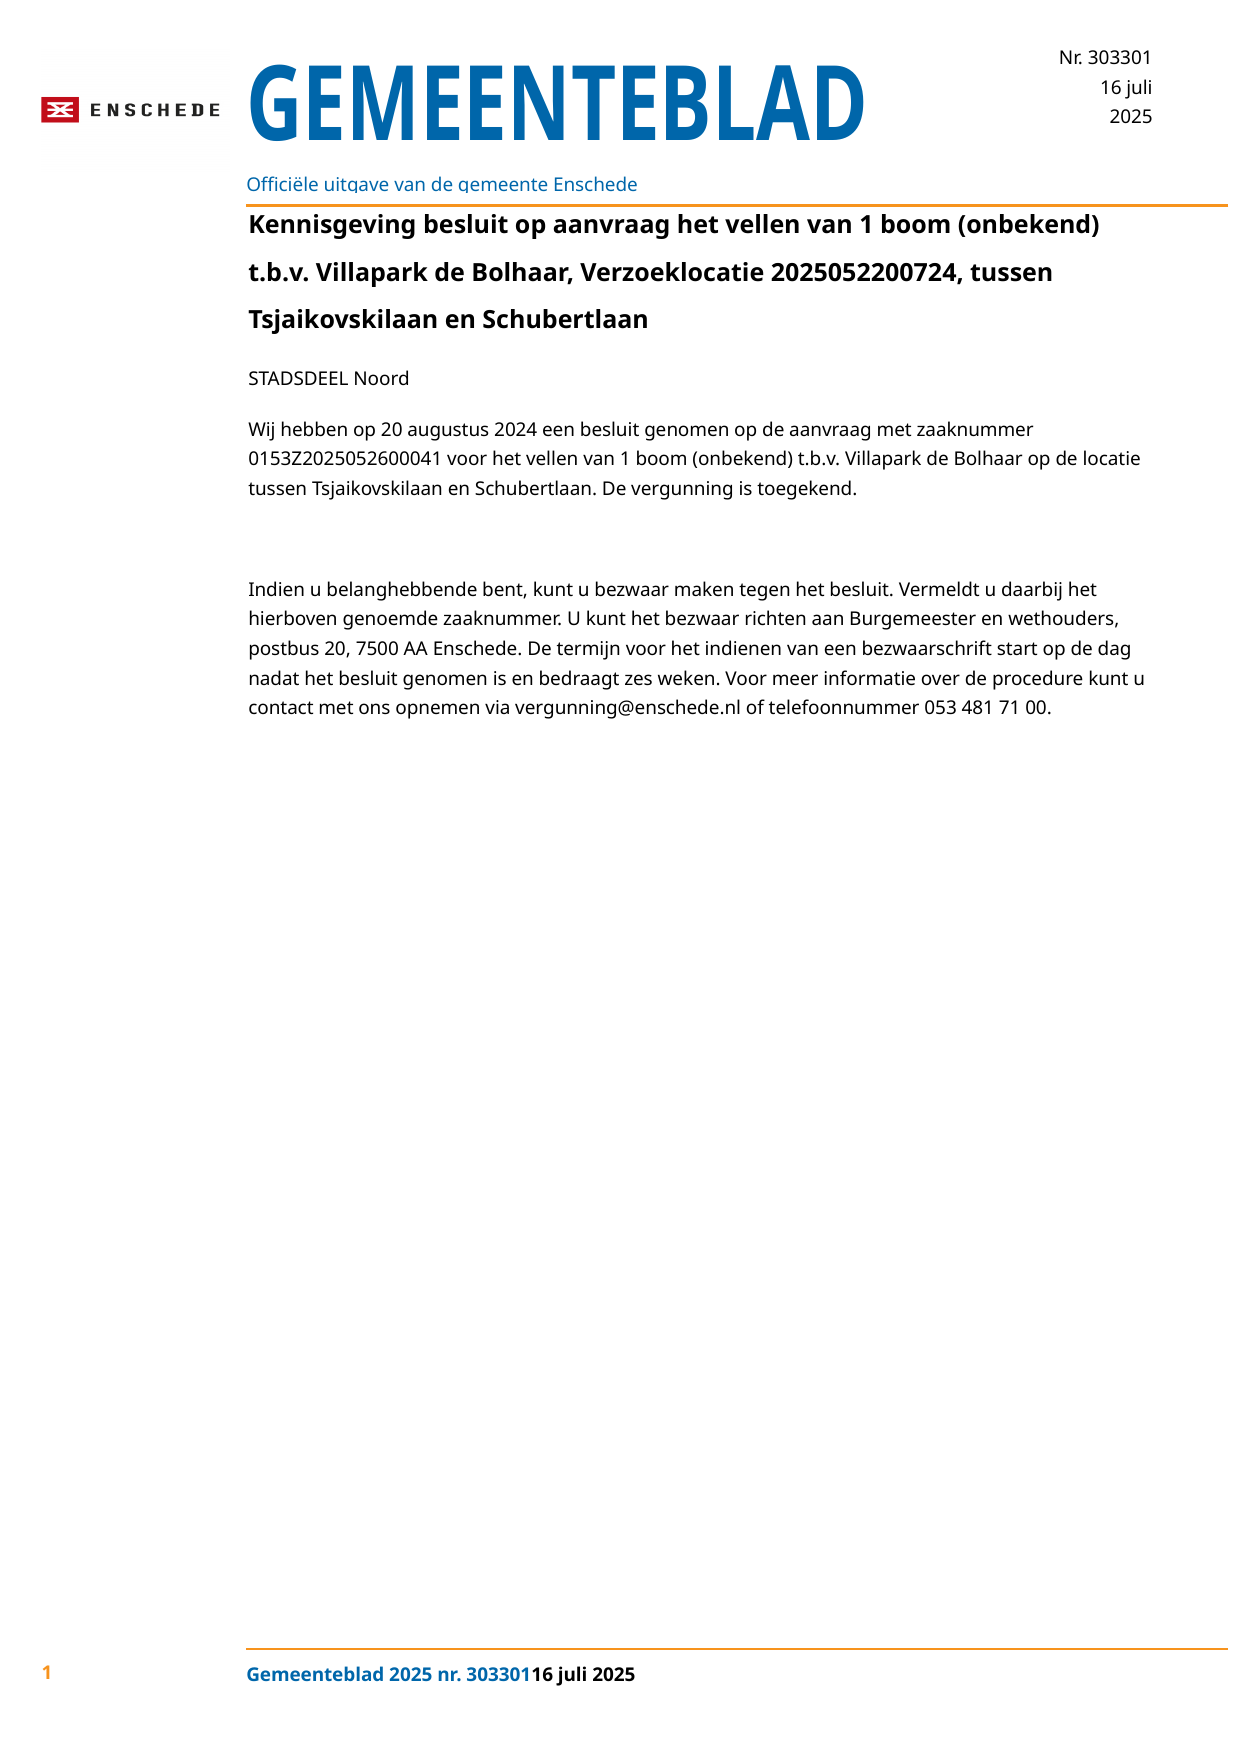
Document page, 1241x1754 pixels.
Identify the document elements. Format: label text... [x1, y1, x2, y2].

text Indien u belanghebbende bent, kunt u bezwaar maken tegen het besluit. Vermeldt u daarbij het hierboven genoemde zaaknummer. U kunt het bezwaar richten aan Burgemeester en wethouders, postbus 20, 7500 AA Enschede. De termijn voor het indienen van een bezwaarschrift start op de dag nadat het besluit genomen is en bedraagt zes weken. Voor meer informatie over de procedure kunt u contact met ons opnemen via vergunning@enschede.nl of telefoonnummer 053 481 71 00. [248, 576, 1152, 720]
text Kennisgeving besluit op aanvraag het vellen van 1 boom (onbekend) t.b.v. Villapark de Bolhaar, Verzoeklocatie 2025052200724, tussen Tsjaikovskilaan en Schubertlaan [248, 207, 1152, 336]
picture [41, 47, 231, 172]
text STADSDEEL Noord [248, 366, 1152, 391]
text Wij hebben op 20 augustus 2024 een besluit genomen op de aanvraag met zaaknummer 0153Z2025052600041 voor het vellen van 1 boom (onbekend) t.b.v. Villapark de Bolhaar op de locatie tussen Tsjaikovskilaan en Schubertlaan. De vergunning is toegekend. [248, 416, 1152, 501]
